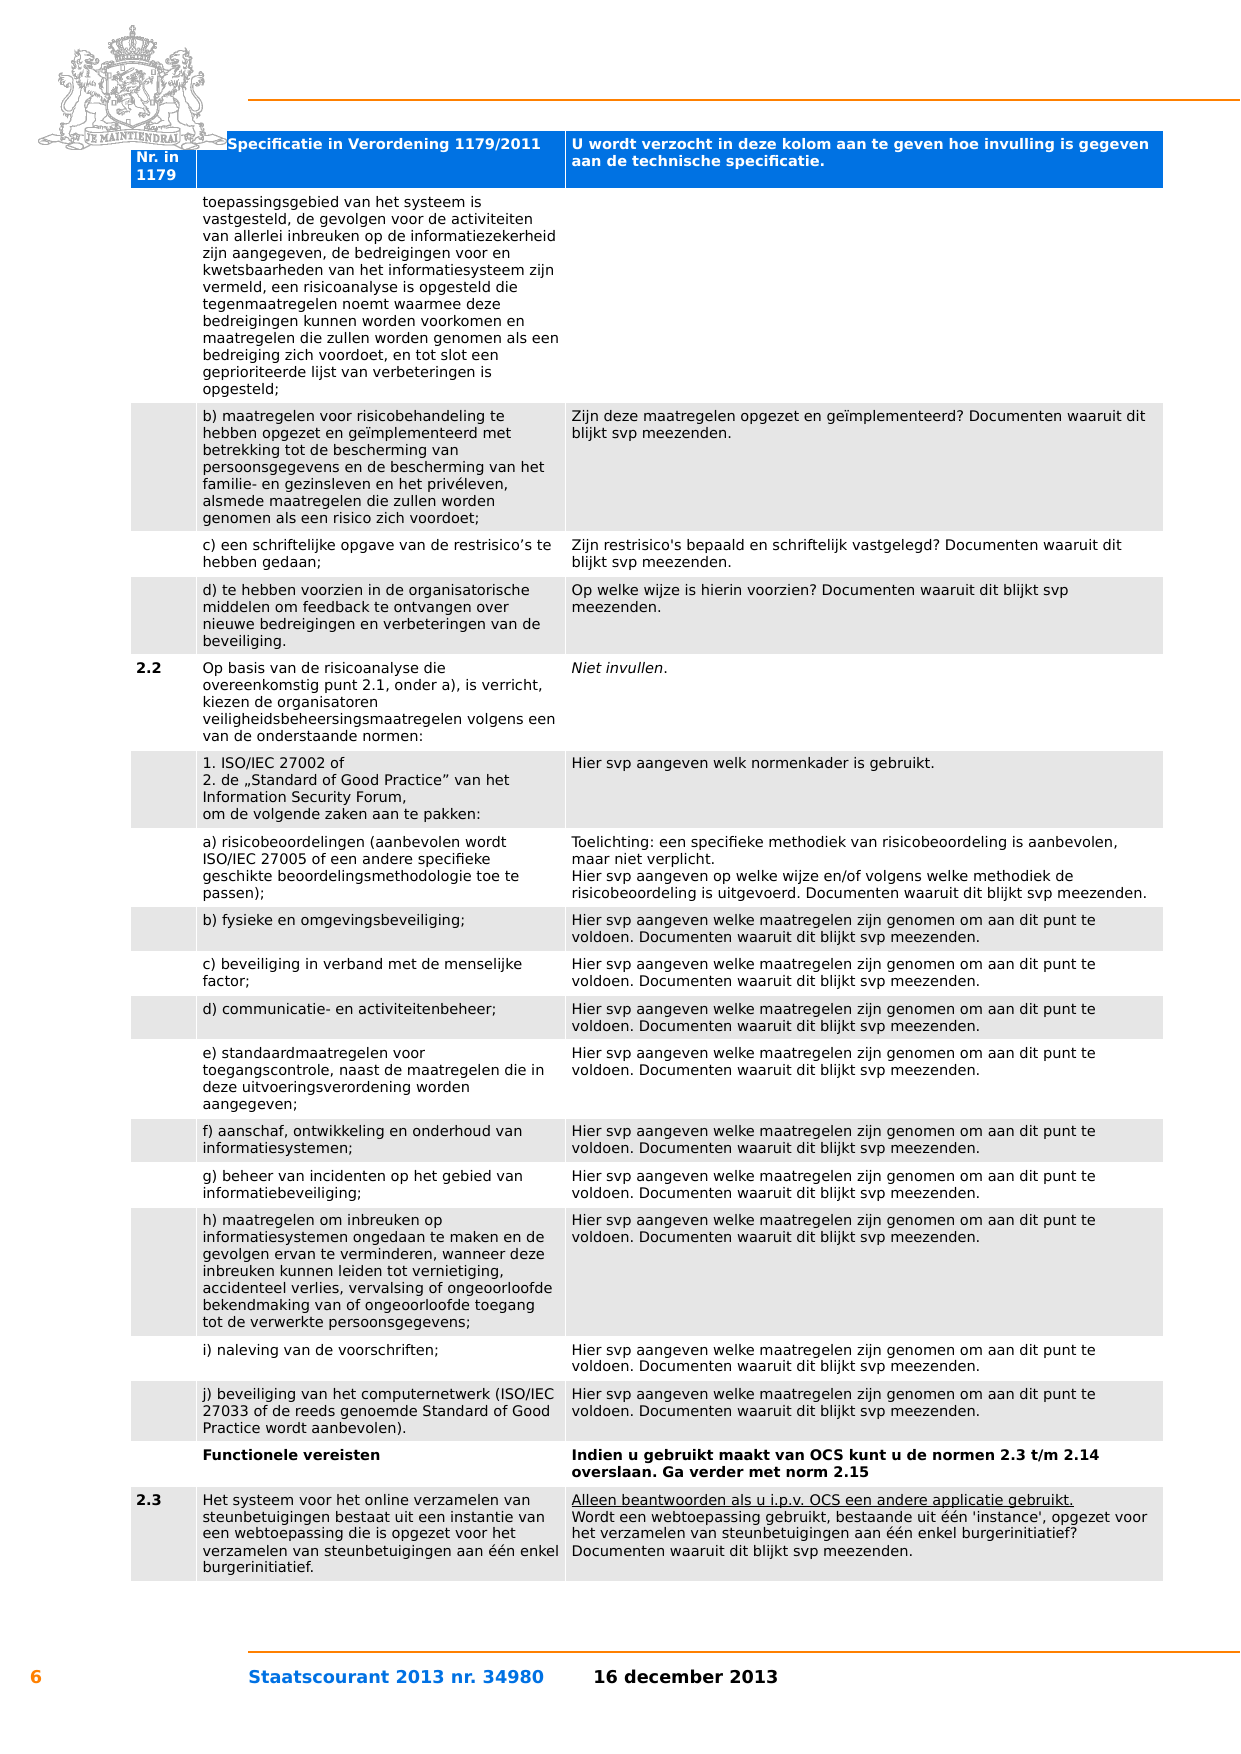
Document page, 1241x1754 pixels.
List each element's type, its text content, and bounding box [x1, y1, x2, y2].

table_cell [131, 1040, 196, 1118]
table_cell Zijn deze maatregelen opgezet en geïmplementeerd? Documenten waaruit dit blijkt svp meezenden. [566, 403, 1163, 531]
table_cell d) te hebben voorzien in de organisatorische middelen om feedback te ontvangen over nieuwe bedreigingen en verbeteringen van de beveiliging. [197, 577, 565, 654]
table_cell Zijn restrisico's bepaald en schriftelijk vastgelegd? Documenten waaruit dit blijkt svp meezenden. [566, 533, 1163, 576]
table_cell [131, 533, 196, 576]
table_cell Hier svp aangeven welke maatregelen zijn genomen om aan dit punt te voldoen. Documenten waaruit dit blijkt svp meezenden. [566, 1208, 1163, 1336]
table_cell [131, 1163, 196, 1206]
table_cell [131, 189, 196, 402]
table_cell Alleen beantwoorden als u i.p.v. OCS een andere applicatie gebruikt. Wordt een webtoepassing gebruikt, bestaande uit één 'instance', opgezet voor het verzamelen van steunbetuigingen aan één enkel burgerinitiatief? Documenten waaruit dit blijkt svp meezenden. [566, 1487, 1163, 1581]
table_cell [131, 1337, 196, 1380]
table_cell 1. ISO/IEC 27002 of 2. de „Standard of Good Practice” van het Information Security Forum, om de volgende zaken aan te pakken: [197, 751, 565, 828]
table_cell i) naleving van de voorschriften; [197, 1337, 565, 1380]
picture [38, 25, 227, 150]
table_cell Op welke wijze is hierin voorzien? Documenten waaruit dit blijkt svp meezenden. [566, 577, 1163, 654]
table_cell Toelichting: een specifieke methodiek van risicobeoordeling is aanbevolen, maar niet verplicht. Hier svp aangeven op welke wijze en/of volgens welke methodiek de risicobeoordeling is uitgevoerd. Documenten waaruit dit blijkt svp meezenden. [566, 829, 1163, 906]
table_cell Hier svp aangeven welke maatregelen zijn genomen om aan dit punt te voldoen. Documenten waaruit dit blijkt svp meezenden. [566, 1119, 1163, 1162]
table_cell [131, 751, 196, 828]
table_cell Niet invullen. [566, 655, 1163, 749]
table_cell b) fysieke en omgevingsbeveiliging; [197, 907, 565, 951]
table_cell a) risicobeoordelingen (aanbevolen wordt ISO/IEC 27005 of een andere specifieke geschikte beoordelingsmethodologie toe te passen); [197, 829, 565, 906]
table_cell c) een schriftelijke opgave van de restrisico’s te hebben gedaan; [197, 533, 565, 576]
table_cell [131, 1119, 196, 1162]
table_cell Hier svp aangeven welke maatregelen zijn genomen om aan dit punt te voldoen. Documenten waaruit dit blijkt svp meezenden. [566, 1381, 1163, 1441]
table_header Nr. in 1179 [131, 150, 196, 188]
table_cell [131, 829, 196, 906]
table_cell Hier svp aangeven welke maatregelen zijn genomen om aan dit punt te voldoen. Documenten waaruit dit blijkt svp meezenden. [566, 1163, 1163, 1206]
table_cell 2.2 [131, 655, 196, 749]
table_cell [131, 907, 196, 951]
table_cell g) beheer van incidenten op het gebied van informatiebeveiliging; [197, 1163, 565, 1206]
table_cell [131, 1208, 196, 1336]
table_cell [131, 1381, 196, 1441]
table_cell toepassingsgebied van het systeem is vastgesteld, de gevolgen voor de activiteiten van allerlei inbreuken op de informatiezekerheid zijn aangegeven, de bedreigingen voor en kwetsbaarheden van het informatiesysteem zijn vermeld, een risicoanalyse is opgesteld die tegenmaatregelen noemt waarmee deze bedreigingen kunnen worden voorkomen en maatregelen die zullen worden genomen als een bedreiging zich voordoet, en tot slot een geprioriteerde lijst van verbeteringen is opgesteld; [197, 189, 565, 402]
table_cell Hier svp aangeven welke maatregelen zijn genomen om aan dit punt te voldoen. Documenten waaruit dit blijkt svp meezenden. [566, 1337, 1163, 1380]
table_cell [131, 577, 196, 654]
table_cell [131, 1443, 196, 1486]
table_cell f) aanschaf, ontwikkeling en onderhoud van informatiesystemen; [197, 1119, 565, 1162]
table_cell [131, 996, 196, 1039]
table_cell Indien u gebruikt maakt van OCS kunt u de normen 2.3 t/m 2.14 overslaan. Ga verder met norm 2.15 [566, 1443, 1163, 1486]
table_cell d) communicatie- en activiteitenbeheer; [197, 996, 565, 1039]
table_cell j) beveiliging van het computernetwerk (ISO/IEC 27033 of de reeds genoemde Standard of Good Practice wordt aanbevolen). [197, 1381, 565, 1441]
table_cell Functionele vereisten [197, 1443, 565, 1486]
table_cell c) beveiliging in verband met de menselijke factor; [197, 952, 565, 995]
table_cell Hier svp aangeven welke maatregelen zijn genomen om aan dit punt te voldoen. Documenten waaruit dit blijkt svp meezenden. [566, 952, 1163, 995]
table_cell Hier svp aangeven welke maatregelen zijn genomen om aan dit punt te voldoen. Documenten waaruit dit blijkt svp meezenden. [566, 996, 1163, 1039]
table_cell [131, 952, 196, 995]
table_cell 2.3 [131, 1487, 196, 1581]
table_cell e) standaardmaatregelen voor toegangscontrole, naast de maatregelen die in deze uitvoeringsverordening worden aangegeven; [197, 1040, 565, 1118]
table_header Specificatie in Verordening 1179/2011 [197, 131, 565, 188]
table_cell h) maatregelen om inbreuken op informatiesystemen ongedaan te maken en de gevolgen ervan te verminderen, wanneer deze inbreuken kunnen leiden tot vernietiging, accidenteel verlies, vervalsing of ongeoorloofde bekendmaking van of ongeoorloofde toegang tot de verwerkte persoonsgegevens; [197, 1208, 565, 1336]
table_cell [566, 189, 1163, 402]
table_cell Hier svp aangeven welke maatregelen zijn genomen om aan dit punt te voldoen. Documenten waaruit dit blijkt svp meezenden. [566, 907, 1163, 951]
table_cell [131, 403, 196, 531]
table_cell b) maatregelen voor risicobehandeling te hebben opgezet en geïmplementeerd met betrekking tot de bescherming van persoonsgegevens en de bescherming van het familie- en gezinsleven en het privéleven, alsmede maatregelen die zullen worden genomen als een risico zich voordoet; [197, 403, 565, 531]
table_cell Hier svp aangeven welk normenkader is gebruikt. [566, 751, 1163, 828]
table_header U wordt verzocht in deze kolom aan te geven hoe invulling is gegeven aan de technische specificatie. [566, 131, 1163, 188]
table_cell Hier svp aangeven welke maatregelen zijn genomen om aan dit punt te voldoen. Documenten waaruit dit blijkt svp meezenden. [566, 1040, 1163, 1118]
table_cell Het systeem voor het online verzamelen van steunbetuigingen bestaat uit een instantie van een webtoepassing die is opgezet voor het verzamelen van steunbetuigingen aan één enkel burgerinitiatief. [197, 1487, 565, 1581]
table_cell Op basis van de risicoanalyse die overeenkomstig punt 2.1, onder a), is verricht, kiezen de organisatoren veiligheidsbeheersingsmaatregelen volgens een van de onderstaande normen: [197, 655, 565, 749]
